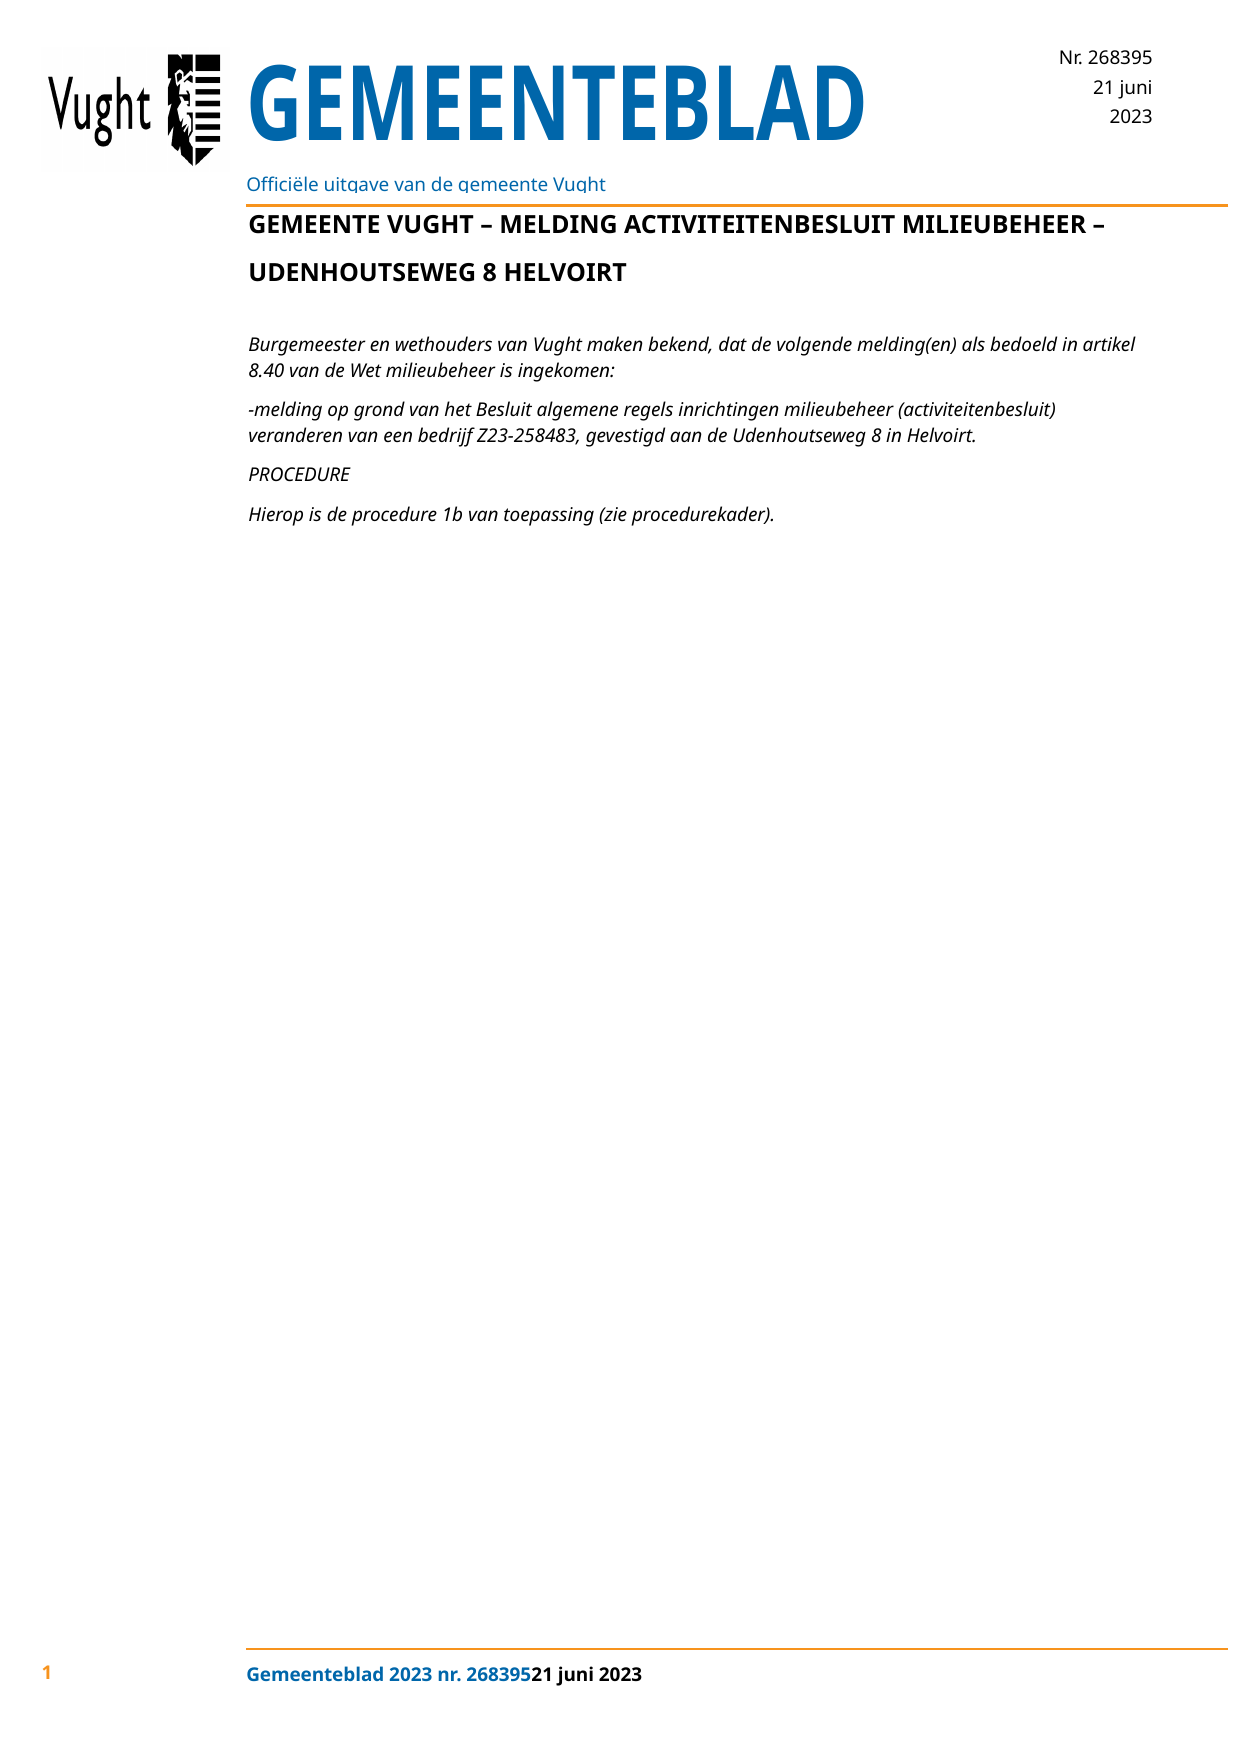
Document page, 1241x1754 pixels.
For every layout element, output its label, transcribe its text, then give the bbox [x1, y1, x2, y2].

text PROCEDURE [248, 461, 1152, 487]
text Burgemeester en wethouders van Vught maken bekend, dat de volgende melding(en) als bedoeld in artikel 8.40 van de Wet milieubeheer is ingekomen: [248, 331, 1152, 383]
picture [41, 47, 231, 172]
text Hierop is de procedure 1b van toepassing (zie procedurekader). [248, 501, 1152, 526]
text GEMEENTE VUGHT – MELDING ACTIVITEITENBESLUIT MILIEUBEHEER – UDENHOUTSEWEG 8 HELVOIRT [248, 207, 1152, 288]
text -melding op grond van het Besluit algemene regels inrichtingen milieubeheer (activiteitenbesluit) veranderen van een bedrijf Z23-258483, gevestigd aan de Udenhoutseweg 8 in Helvoirt. [248, 396, 1152, 448]
